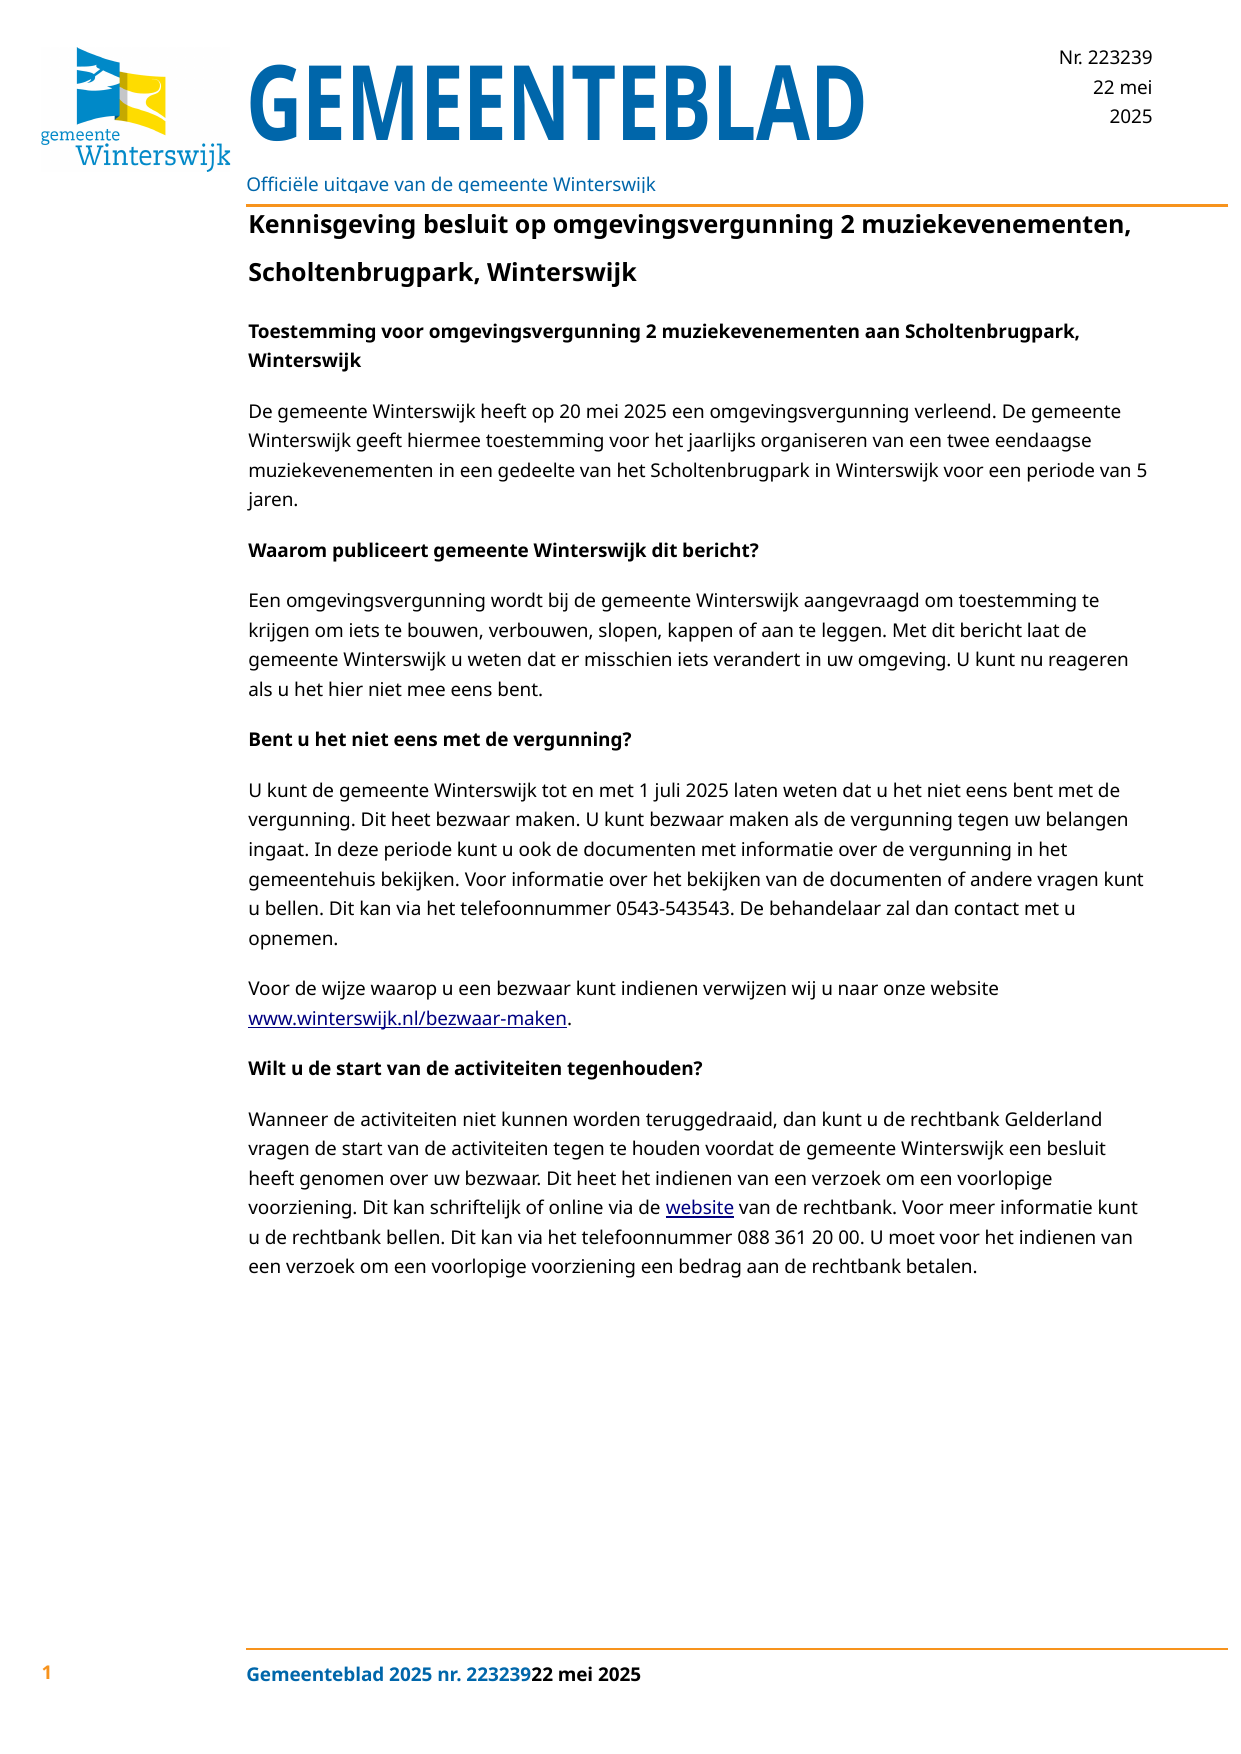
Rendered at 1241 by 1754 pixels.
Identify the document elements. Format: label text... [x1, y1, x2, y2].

text Wanneer de activiteiten niet kunnen worden teruggedraaid, dan kunt u de rechtbank Gelderland vragen de start van de activiteiten tegen te houden voordat de gemeente Winterswijk een besluit heeft genomen over uw bezwaar. Dit heet het indienen van een verzoek om een voorlopige voorziening. Dit kan schriftelijk of online via de website van de rechtbank. Voor meer informatie kunt u de rechtbank bellen. Dit kan via het telefoonnummer 088 361 20 00. U moet voor het indienen van een verzoek om een voorlopige voorziening een bedrag aan de rechtbank betalen. [248, 1106, 1152, 1279]
text De gemeente Winterswijk heeft op 20 mei 2025 een omgevingsvergunning verleend. De gemeente Winterswijk geeft hiermee toestemming voor het jaarlijks organiseren van een twee eendaagse muziekevenementen in een gedeelte van het Scholtenbrugpark in Winterswijk voor een periode van 5 jaren. [248, 398, 1152, 512]
text Voor de wijze waarop u een bezwaar kunt indienen verwijzen wij u naar onze website www.winterswijk.nl/bezwaar-maken. [248, 975, 1152, 1031]
text Een omgevingsvergunning wordt bij de gemeente Winterswijk aangevraagd om toestemming te krijgen om iets te bouwen, verbouwen, slopen, kappen of aan te leggen. Met dit bericht laat de gemeente Winterswijk u weten dat er misschien iets verandert in uw omgeving. U kunt nu reageren als u het hier niet mee eens bent. [248, 587, 1152, 702]
text Bent u het niet eens met de vergunning? [248, 727, 1152, 752]
text U kunt de gemeente Winterswijk tot en met 1 juli 2025 laten weten dat u het niet eens bent met de vergunning. Dit heet bezwaar maken. U kunt bezwaar maken als de vergunning tegen uw belangen ingaat. In deze periode kunt u ook de documenten met informatie over de vergunning in het gemeentehuis bekijken. Voor informatie over het bekijken van de documenten of andere vragen kunt u bellen. Dit kan via het telefoonnummer 0543-543543. De behandelaar zal dan contact met u opnemen. [248, 777, 1152, 951]
picture [225, 153, 231, 162]
text Kennisgeving besluit op omgevingsvergunning 2 muziekevenementen, Scholtenbrugpark, Winterswijk [248, 207, 1152, 288]
text Waarom publiceert gemeente Winterswijk dit bericht? [248, 537, 1152, 563]
text Wilt u de start van de activiteiten tegenhouden? [248, 1055, 1152, 1081]
picture [41, 47, 231, 172]
text Toestemming voor omgevingsvergunning 2 muziekevenementen aan Scholtenbrugpark, Winterswijk [248, 318, 1152, 373]
